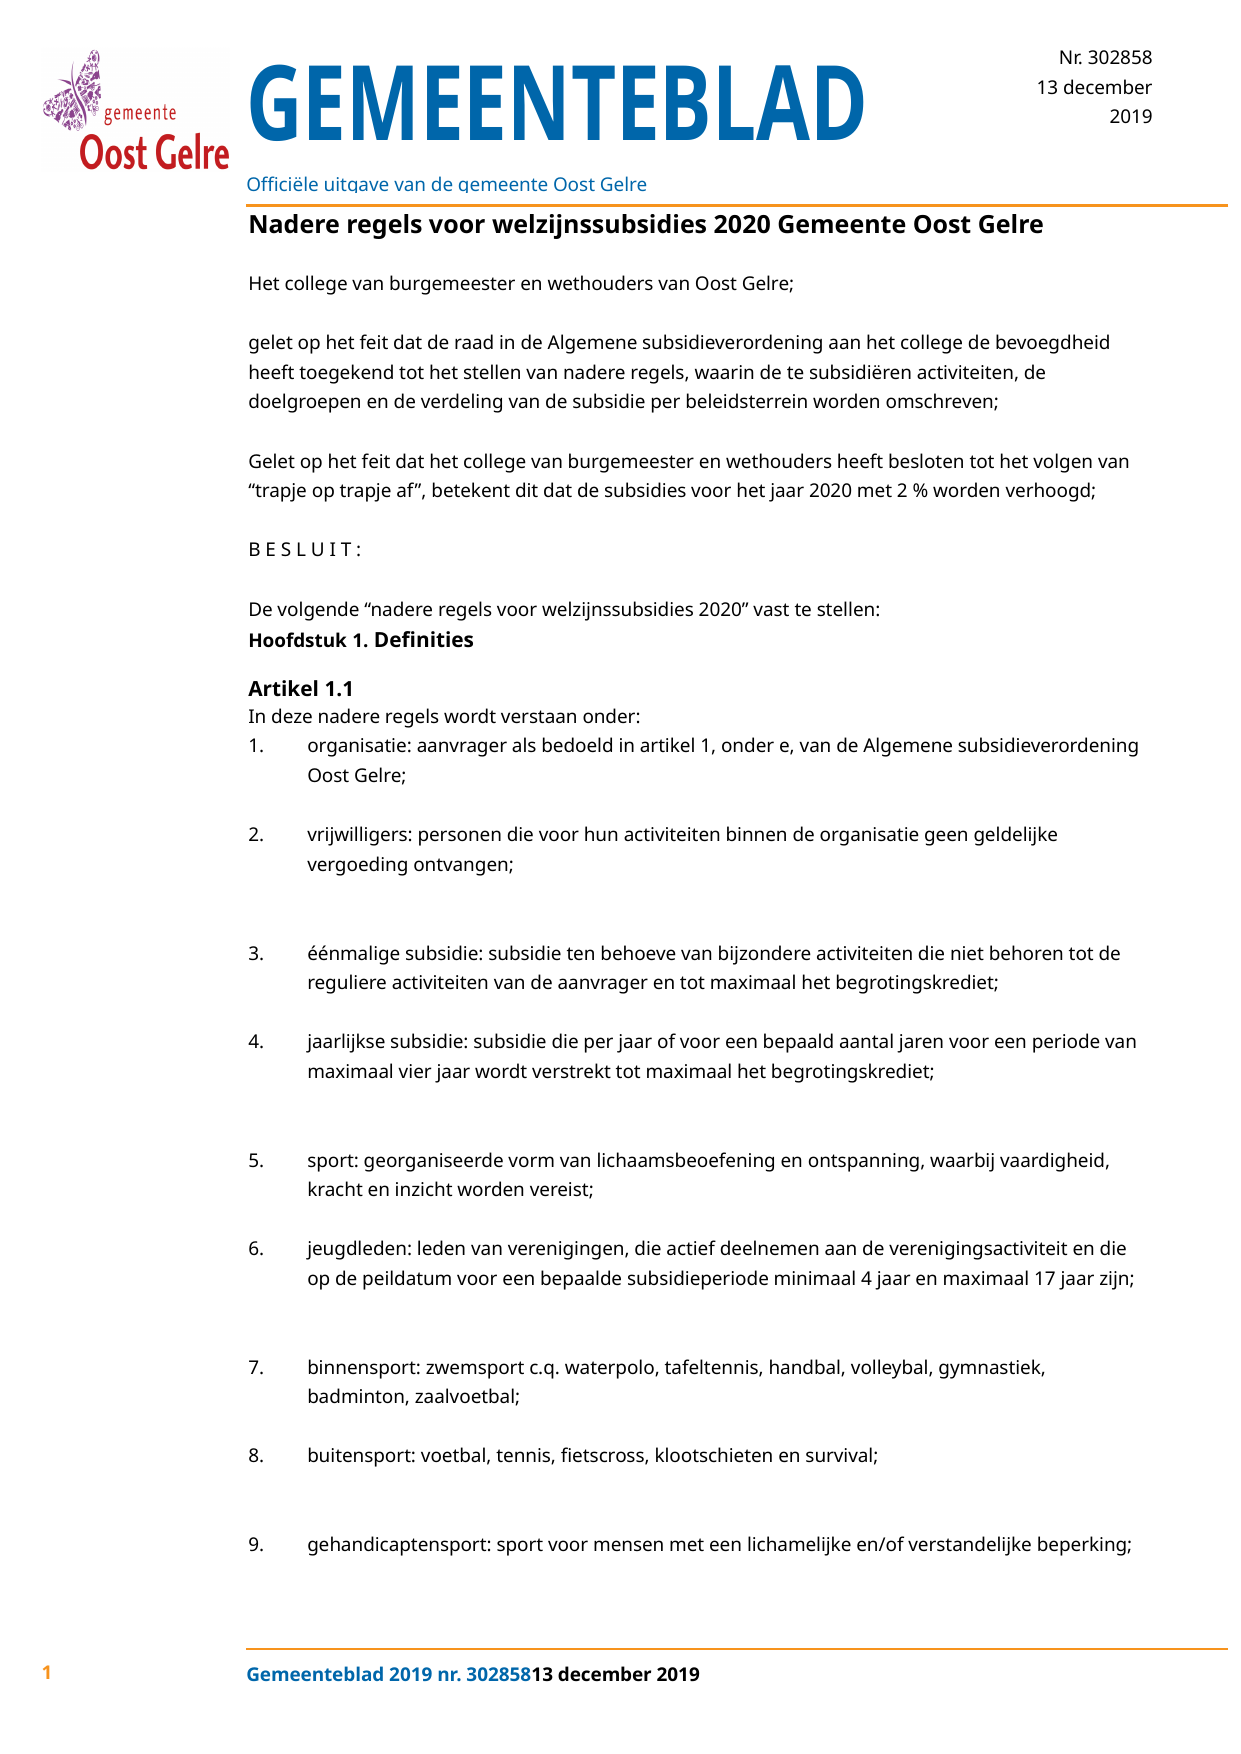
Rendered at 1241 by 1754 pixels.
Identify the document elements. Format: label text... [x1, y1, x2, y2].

list binnensport: zwemsport c.q. waterpolo, tafeltennis, handbal, volleybal, gymnastiek, badminton, zaalvoetbal; [248, 1354, 1152, 1409]
list gehandicaptensport: sport voor mensen met een lichamelijke en/of verstandelijke beperking; [248, 1531, 1152, 1557]
list sport: georganiseerde vorm van lichaamsbeoefening en ontspanning, waarbij vaardigheid, kracht en inzicht worden vereist; [248, 1147, 1152, 1202]
text gelet op het feit dat de raad in de Algemene subsidieverordening aan het college de bevoegdheid heeft toegekend tot het stellen van nadere regels, waarin de te subsidiëren activiteiten, de doelgroepen en de verdeling van de subsidie per beleidsterrein worden omschreven; [248, 329, 1152, 414]
list buitensport: voetbal, tennis, fietscross, klootschieten en survival; [248, 1443, 1152, 1468]
text Gelet op het feit dat het college van burgemeester en wethouders heeft besloten tot het volgen van “trapje op trapje af”, betekent dit dat de subsidies voor het jaar 2020 met 2 % worden verhoogd; [248, 448, 1152, 503]
text Nadere regels voor welzijnssubsidies 2020 Gemeente Oost Gelre [248, 207, 1152, 241]
text Het college van burgemeester en wethouders van Oost Gelre; [248, 270, 1152, 296]
text In deze nadere regels wordt verstaan onder: [248, 703, 1152, 729]
picture [41, 47, 231, 172]
list éénmalige subsidie: subsidie ten behoeve van bijzondere activiteiten die niet behoren tot de reguliere activiteiten van de aanvrager en tot maximaal het begrotingskrediet; [248, 940, 1152, 995]
text Artikel 1.1 [248, 674, 1152, 703]
list vrijwilligers: personen die voor hun activiteiten binnen de organisatie geen geldelijke vergoeding ontvangen; [248, 821, 1152, 877]
text De volgende “nadere regels voor welzijnssubsidies 2020” vast te stellen: [248, 596, 1152, 621]
list jeugdleden: leden van verenigingen, die actief deelnemen aan de verenigingsactiviteit en die op de peildatum voor een bepaalde subsidieperiode minimaal 4 jaar en maximaal 17 jaar zijn; [248, 1236, 1152, 1291]
text B E S L U I T : [248, 537, 1152, 562]
list organisatie: aanvrager als bedoeld in artikel 1, onder e, van de Algemene subsidieverordening Oost Gelre; [248, 733, 1152, 788]
text Hoofdstuk 1. Definities [248, 625, 1152, 654]
list jaarlijkse subsidie: subsidie die per jaar of voor een bepaald aantal jaren voor een periode van maximaal vier jaar wordt verstrekt tot maximaal het begrotingskrediet; [248, 1028, 1152, 1084]
